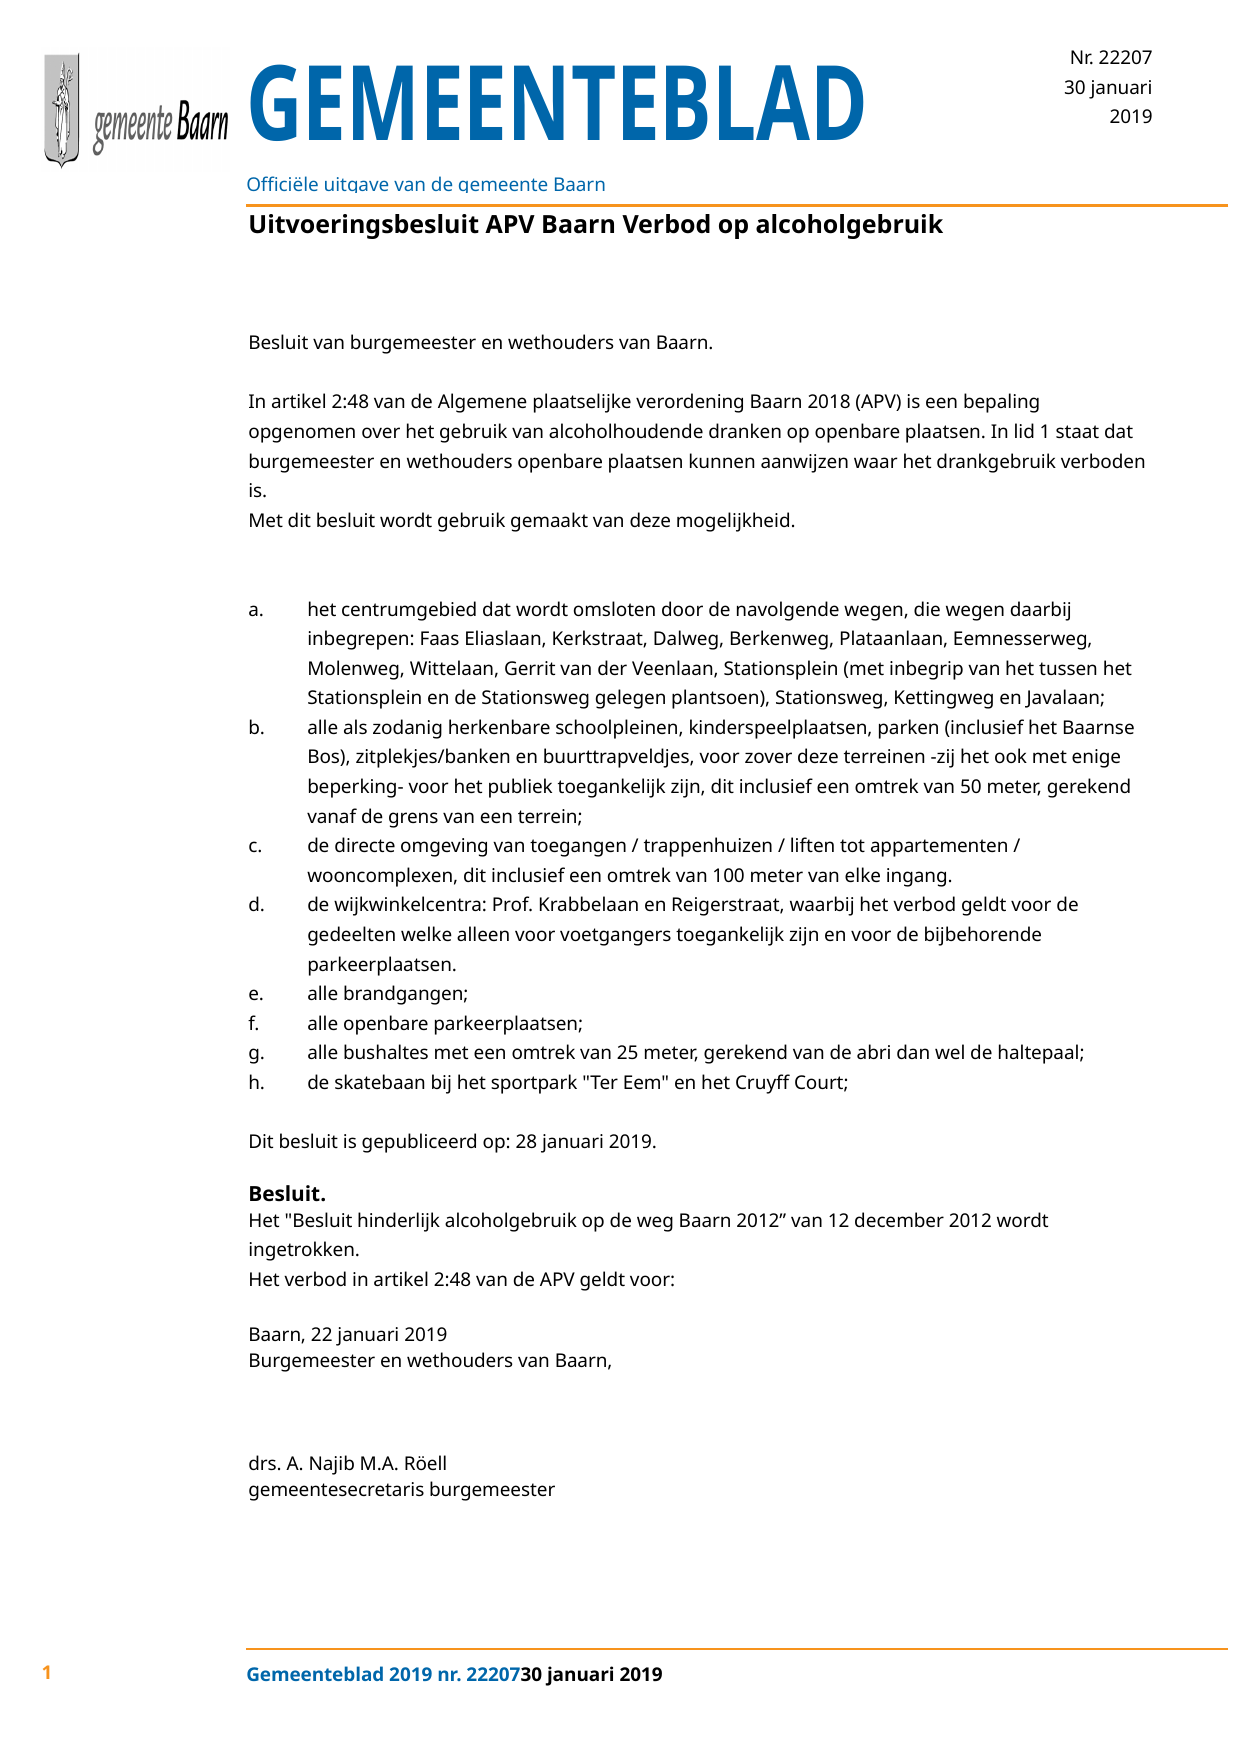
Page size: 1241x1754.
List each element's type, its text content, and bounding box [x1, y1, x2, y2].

picture [41, 47, 231, 172]
list de directe omgeving van toegangen / trappenhuizen / liften tot appartementen / wooncomplexen, dit inclusief een omtrek van 100 meter van elke ingang. [248, 832, 1152, 888]
text Dit besluit is gepubliceerd op: 28 januari 2019. [248, 1128, 1152, 1154]
text drs. A. Najib M.A. Röell [248, 1450, 1152, 1476]
list de wijkwinkelcentra: Prof. Krabbelaan en Reigerstraat, waarbij het verbod geldt voor de gedeelten welke alleen voor voetgangers toegankelijk zijn en voor de bijbehorende parkeerplaatsen. [248, 892, 1152, 976]
text In artikel 2:48 van de Algemene plaatselijke verordening Baarn 2018 (APV) is een bepaling opgenomen over het gebruik van alcoholhoudende dranken op openbare plaatsen. In lid 1 staat dat burgemeester en wethouders openbare plaatsen kunnen aanwijzen waar het drankgebruik verboden is. [248, 389, 1152, 503]
list het centrumgebied dat wordt omsloten door de navolgende wegen, die wegen daarbij inbegrepen: Faas Eliaslaan, Kerkstraat, Dalweg, Berkenweg, Plataanlaan, Eemnesserweg, Molenweg, Wittelaan, Gerrit van der Veenlaan, Stationsplein (met inbegrip van het tussen het Stationsplein en de Stationsweg gelegen plantsoen), Stationsweg, Kettingweg en Javalaan; [248, 596, 1152, 710]
text Het "Besluit hinderlijk alcoholgebruik op de weg Baarn 2012” van 12 december 2012 wordt ingetrokken. [248, 1207, 1152, 1262]
list alle openbare parkeerplaatsen; [248, 1010, 1152, 1036]
list alle als zodanig herkenbare schoolpleinen, kinderspeelplaatsen, parken (inclusief het Baarnse Bos), zitplekjes/banken en buurttrapveldjes, voor zover deze terreinen -zij het ook met enige beperking- voor het publiek toegankelijk zijn, dit inclusief een omtrek van 50 meter, gerekend vanaf de grens van een terrein; [248, 714, 1152, 828]
text Burgemeester en wethouders van Baarn, [248, 1347, 1152, 1373]
list de skatebaan bij het sportpark "Ter Eem" en het Cruyff Court; [248, 1069, 1152, 1095]
text Met dit besluit wordt gebruik gemaakt van deze mogelijkheid. [248, 507, 1152, 533]
list alle brandgangen; [248, 980, 1152, 1006]
text Besluit van burgemeester en wethouders van Baarn. [248, 329, 1152, 355]
text Besluit. [248, 1179, 1152, 1207]
text Baarn, 22 januari 2019 [248, 1322, 1152, 1347]
text gemeentesecretaris burgemeester [248, 1476, 1152, 1502]
text Uitvoeringsbesluit APV Baarn Verbod op alcoholgebruik [248, 207, 1152, 241]
list alle bushaltes met een omtrek van 25 meter, gerekend van de abri dan wel de haltepaal; [248, 1039, 1152, 1065]
text Het verbod in artikel 2:48 van de APV geldt voor: [248, 1266, 1152, 1292]
